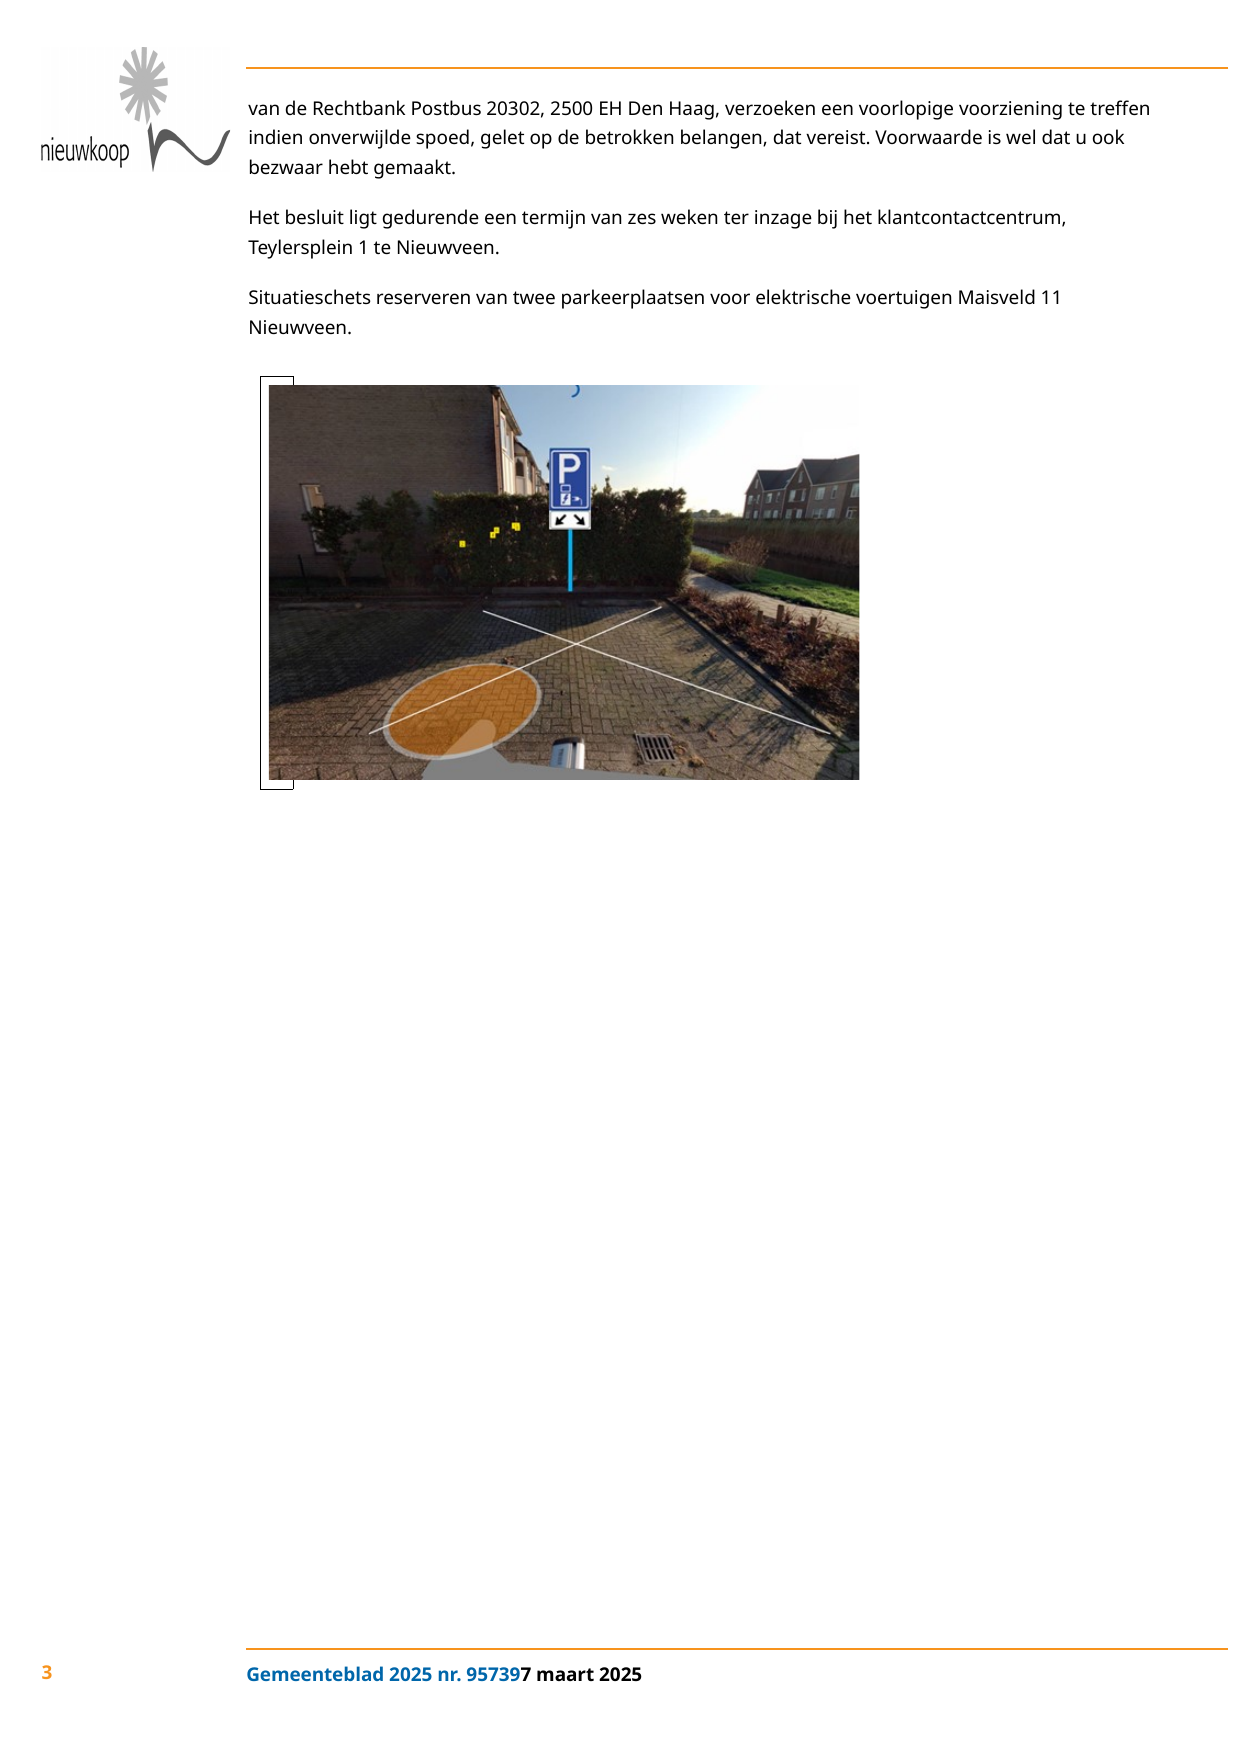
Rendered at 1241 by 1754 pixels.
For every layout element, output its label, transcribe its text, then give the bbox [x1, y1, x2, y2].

text Het besluit ligt gedurende een termijn van zes weken ter inzage bij het klantcontactcentrum, Teylersplein 1 te Nieuwveen. [248, 204, 1152, 260]
text van de Rechtbank Postbus 20302, 2500 EH Den Haag, verzoeken een voorlopige voorziening te treffen indien onverwijlde spoed, gelet op de betrokken belangen, dat vereist. Voorwaarde is wel dat u ook bezwaar hebt gemaakt. [248, 95, 1152, 180]
text Situatieschets reserveren van twee parkeerplaatsen voor elektrische voertuigen Maisveld 11 Nieuwveen. [248, 284, 1152, 340]
picture [268, 385, 860, 780]
picture [41, 47, 231, 172]
